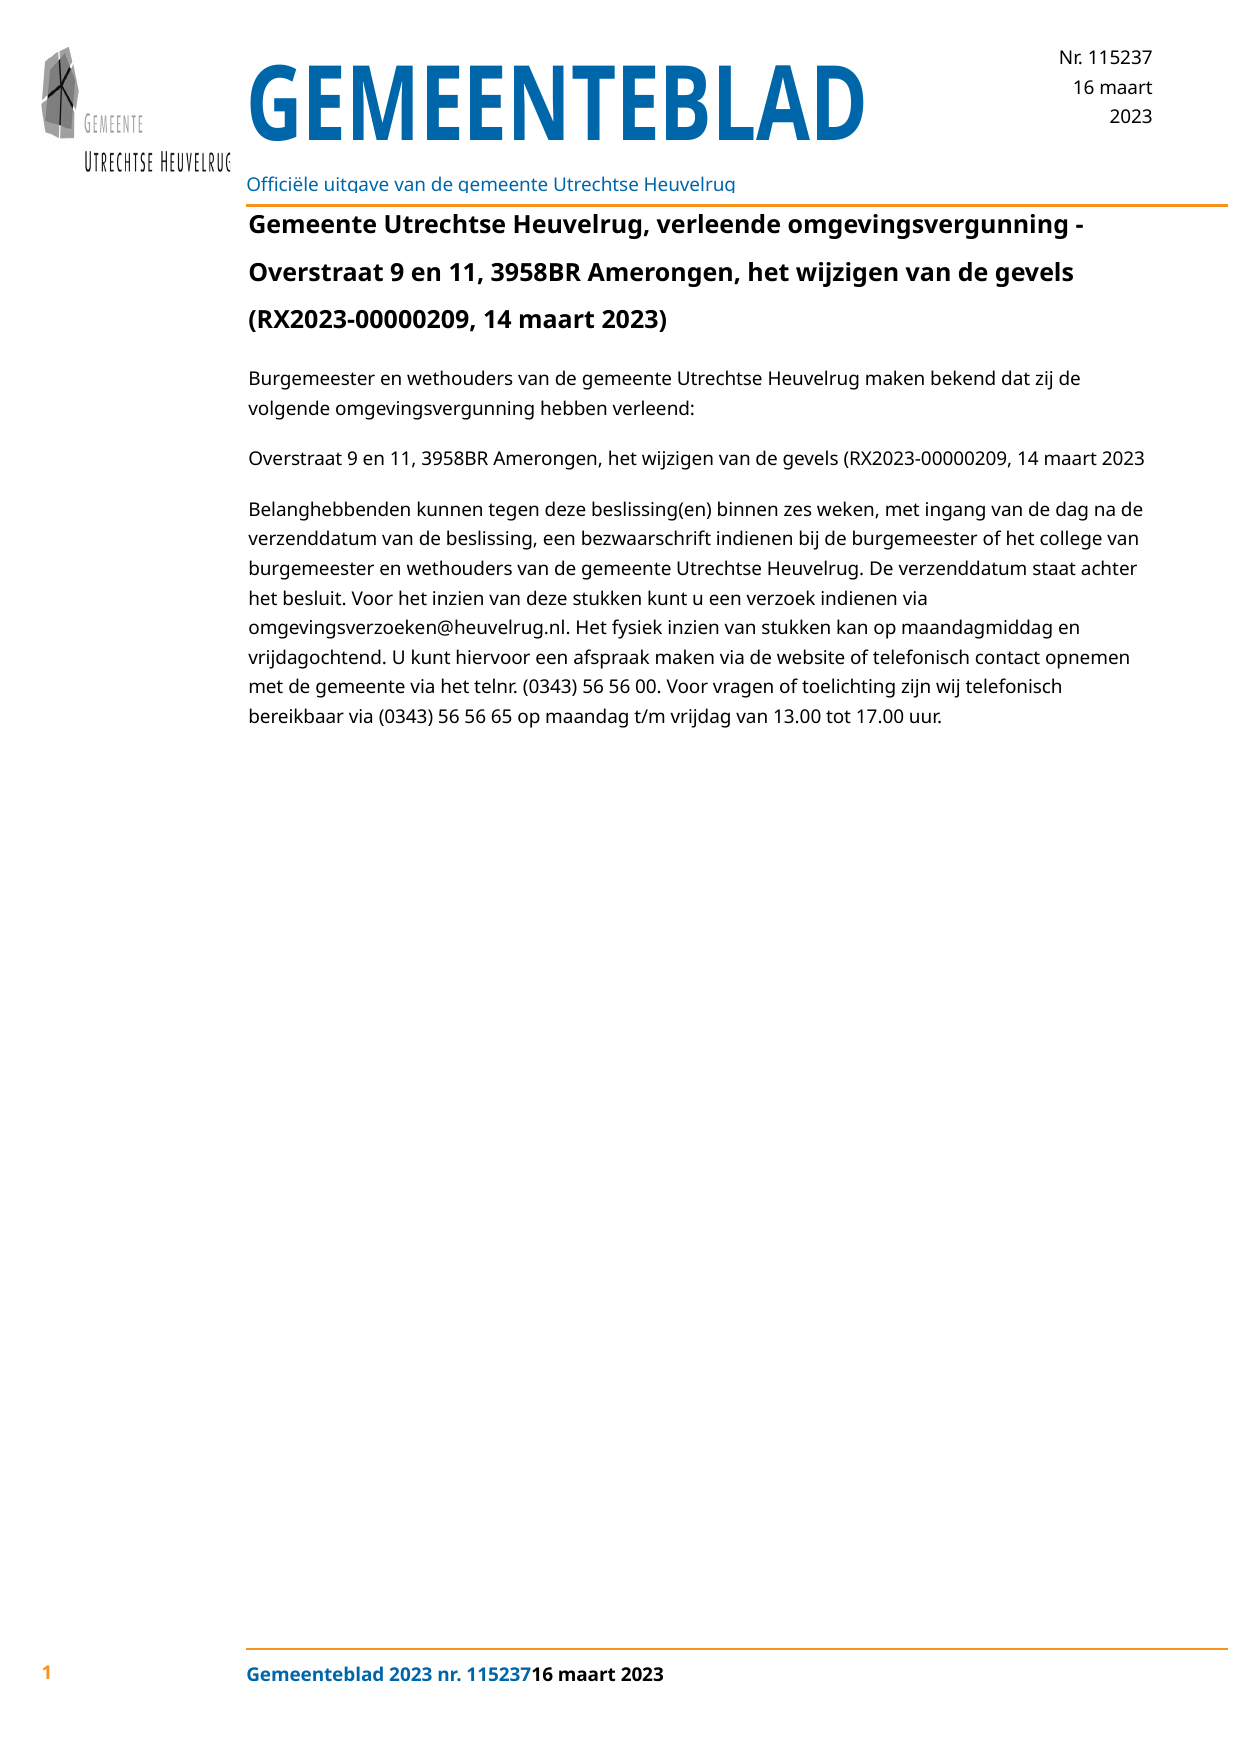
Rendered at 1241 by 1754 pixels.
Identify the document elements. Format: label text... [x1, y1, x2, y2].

text Overstraat 9 en 11, 3958BR Amerongen, het wijzigen van de gevels (RX2023-00000209, 14 maart 2023 [248, 446, 1152, 471]
picture [41, 47, 231, 172]
text Gemeente Utrechtse Heuvelrug, verleende omgevingsvergunning - Overstraat 9 en 11, 3958BR Amerongen, het wijzigen van de gevels (RX2023-00000209, 14 maart 2023) [248, 207, 1152, 336]
text Belanghebbenden kunnen tegen deze beslissing(en) binnen zes weken, met ingang van de dag na de verzenddatum van de beslissing, een bezwaarschrift indienen bij de burgemeester of het college van burgemeester en wethouders van de gemeente Utrechtse Heuvelrug. De verzenddatum staat achter het besluit. Voor het inzien van deze stukken kunt u een verzoek indienen via omgevingsverzoeken@heuvelrug.nl. Het fysiek inzien van stukken kan op maandagmiddag en vrijdagochtend. U kunt hiervoor een afspraak maken via de website of telefonisch contact opnemen met de gemeente via het telnr. (0343) 56 56 00. Voor vragen of toelichting zijn wij telefonisch bereikbaar via (0343) 56 56 65 op maandag t/m vrijdag van 13.00 tot 17.00 uur. [248, 496, 1152, 729]
text Burgemeester en wethouders van de gemeente Utrechtse Heuvelrug maken bekend dat zij de volgende omgevingsvergunning hebben verleend: [248, 366, 1152, 421]
